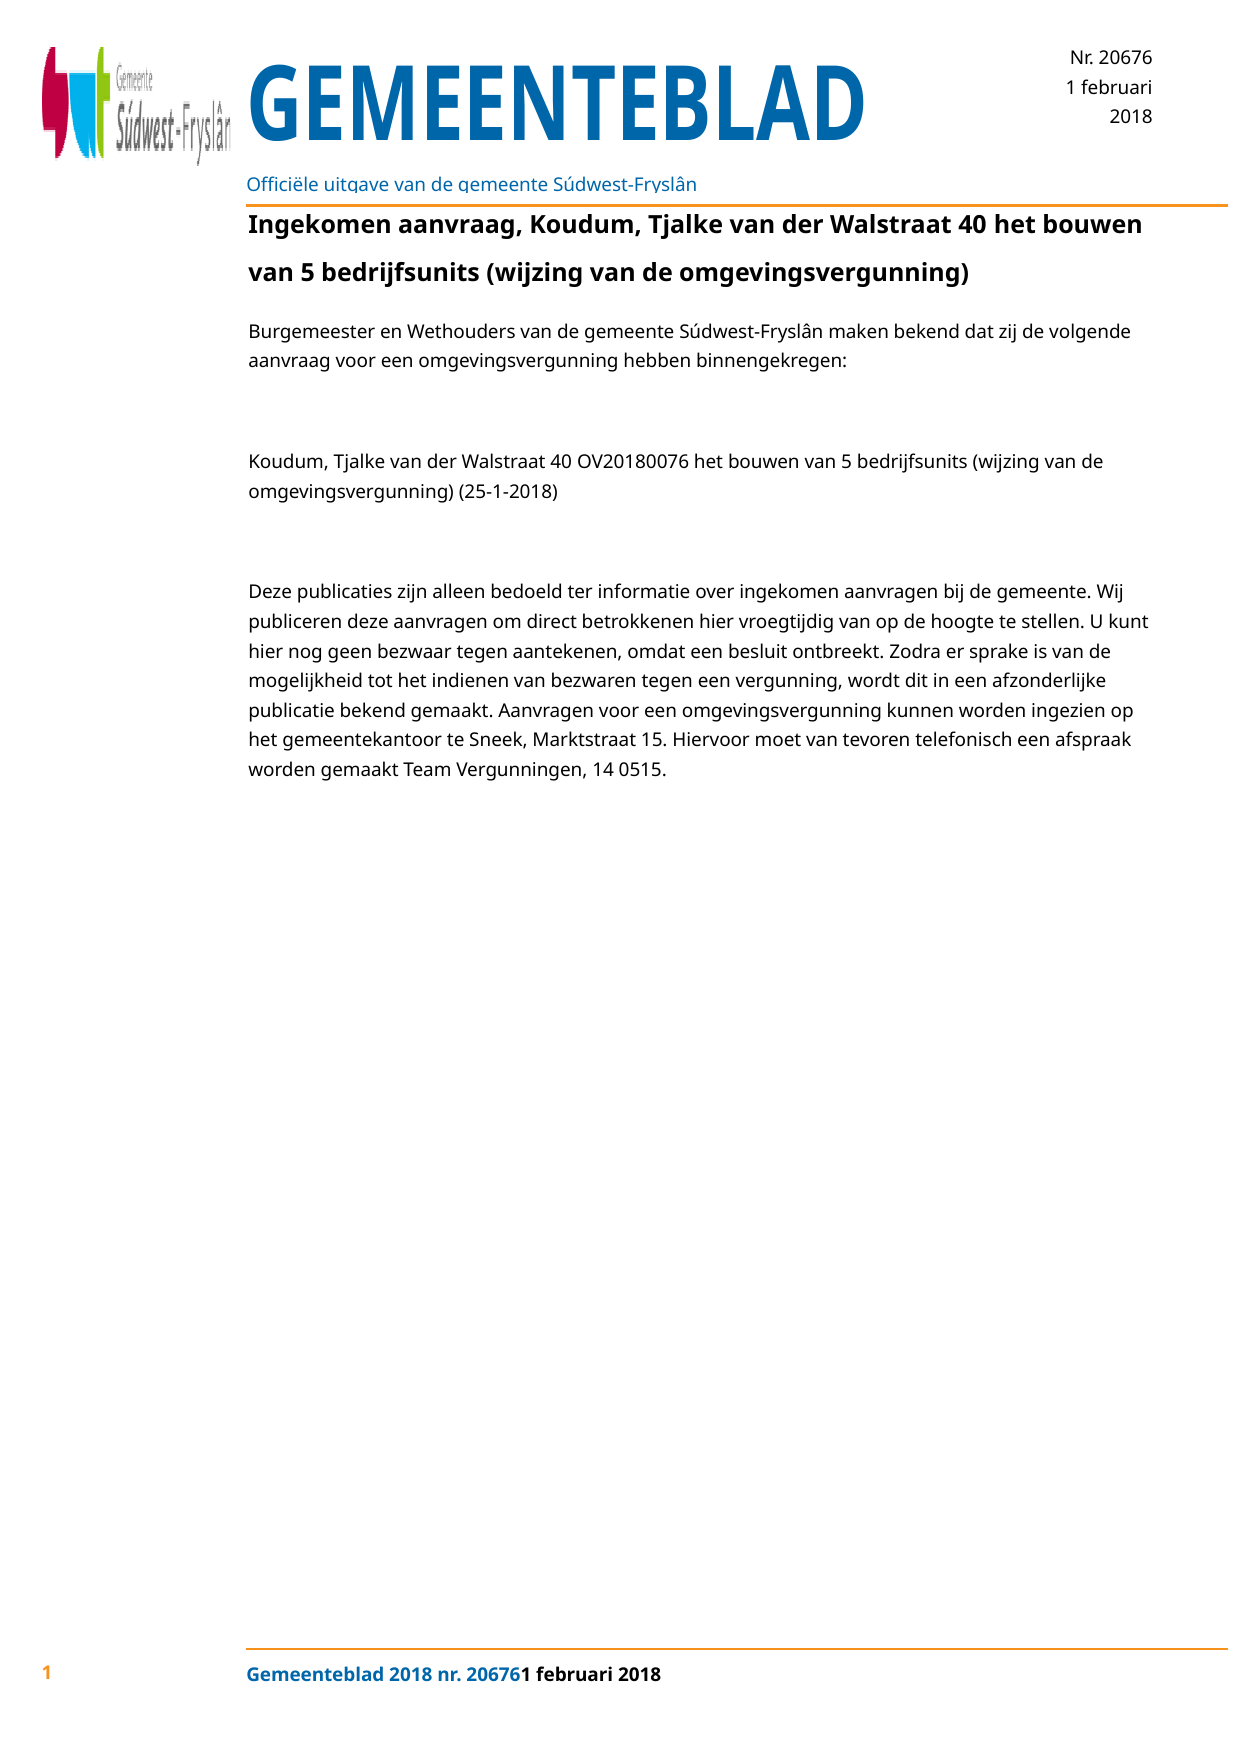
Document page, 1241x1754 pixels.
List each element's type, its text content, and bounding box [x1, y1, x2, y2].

text Burgemeester en Wethouders van de gemeente Súdwest-Fryslân maken bekend dat zij de volgende aanvraag voor een omgevingsvergunning hebben binnengekregen: [248, 318, 1152, 373]
text Koudum, Tjalke van der Walstraat 40 OV20180076 het bouwen van 5 bedrijfsunits (wijzing van de omgevingsvergunning) (25-1-2018) [248, 448, 1152, 504]
text Ingekomen aanvraag, Koudum, Tjalke van der Walstraat 40 het bouwen van 5 bedrijfsunits (wijzing van de omgevingsvergunning) [248, 207, 1152, 288]
text Deze publicaties zijn alleen bedoeld ter informatie over ingekomen aanvragen bij de gemeente. Wij publiceren deze aanvragen om direct betrokkenen hier vroegtijdig van op de hoogte te stellen. U kunt hier nog geen bezwaar tegen aantekenen, omdat een besluit ontbreekt. Zodra er sprake is van de mogelijkheid tot het indienen van bezwaren tegen een vergunning, wordt dit in een afzonderlijke publicatie bekend gemaakt. Aanvragen voor een omgevingsvergunning kunnen worden ingezien op het gemeentekantoor te Sneek, Marktstraat 15. Hiervoor moet van tevoren telefonisch een afspraak worden gemaakt Team Vergunningen, 14 0515. [248, 579, 1152, 782]
picture [41, 47, 231, 172]
